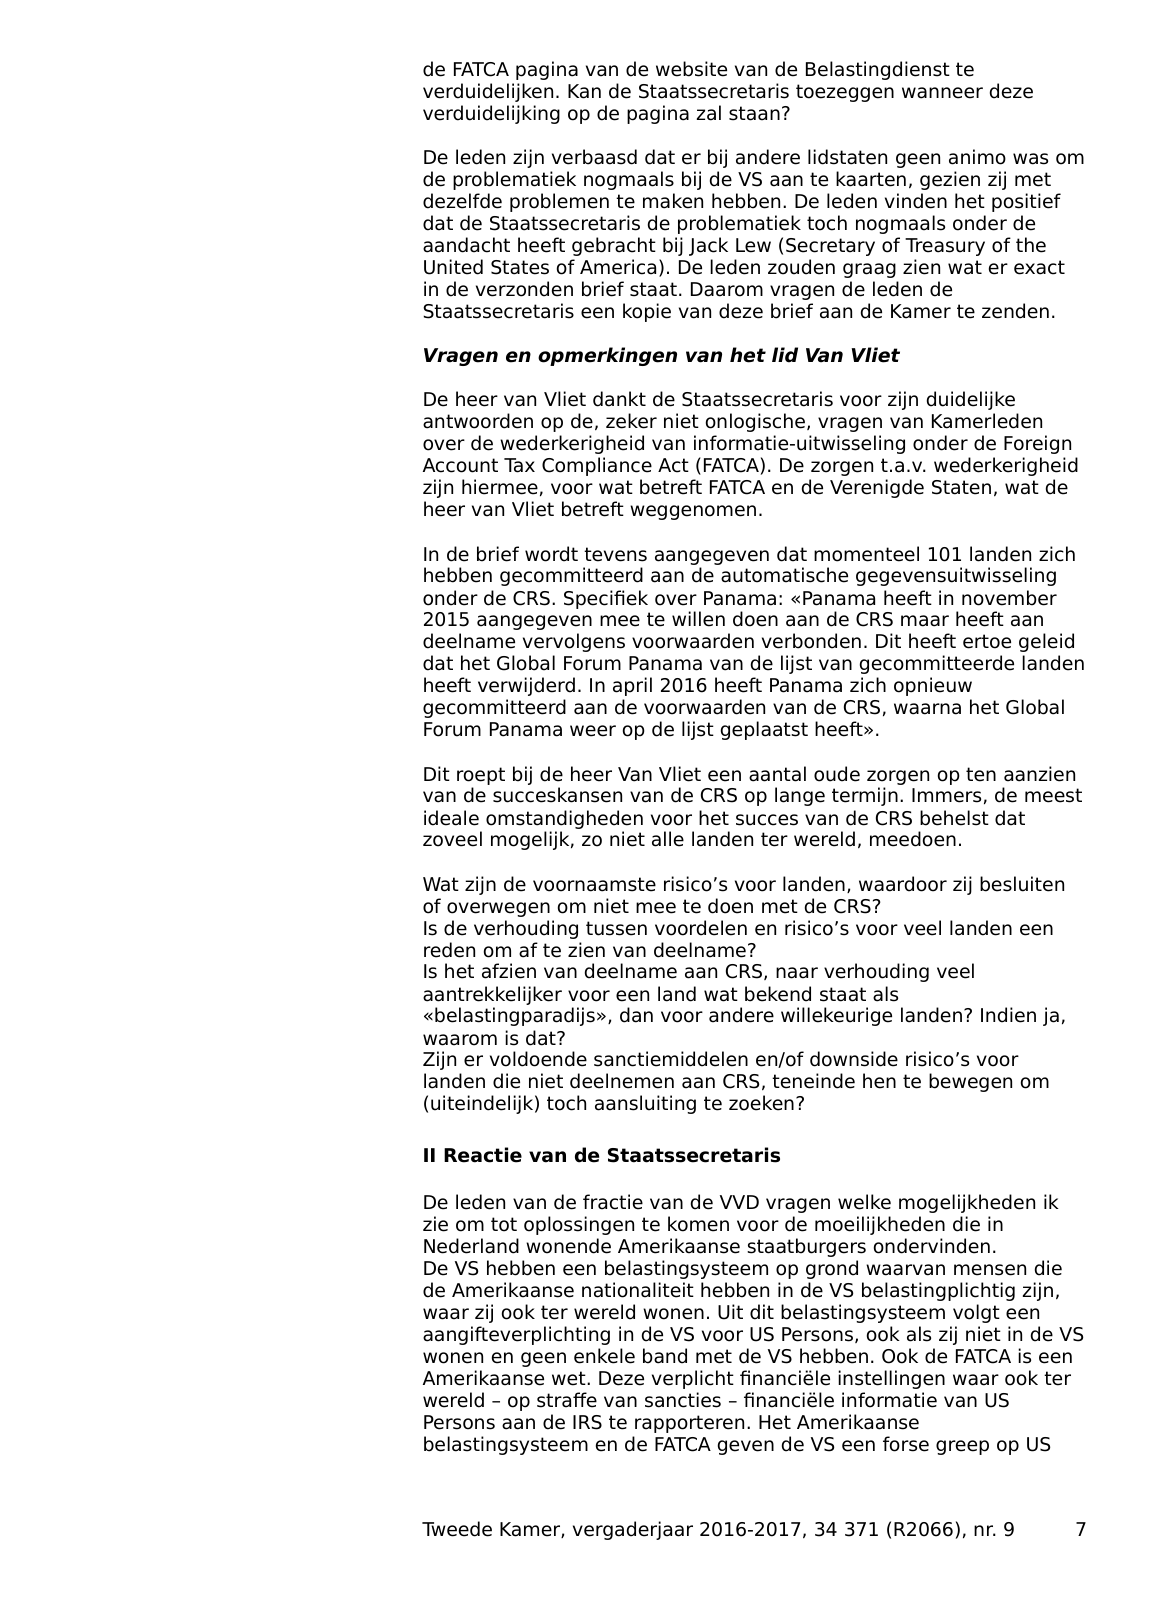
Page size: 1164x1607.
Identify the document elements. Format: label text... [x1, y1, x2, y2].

text De heer van Vliet dankt de Staatssecretaris voor zijn duidelijke antwoorden op de, zeker niet onlogische, vragen van Kamerleden over de wederkerigheid van informatie-uitwisseling onder de Foreign Account Tax Compliance Act (FATCA). De zorgen t.a.v. wederkerigheid zijn hiermee, voor wat betreft FATCA en de Verenigde Staten, wat de heer van Vliet betreft weggenomen. [422, 389, 1087, 521]
text de FATCA pagina van de website van de Belastingdienst te verduidelijken. Kan de Staatssecretaris toezeggen wanneer deze verduidelijking op de pagina zal staan? [422, 59, 1087, 125]
subtitle Vragen en opmerkingen van het lid Van Vliet [422, 345, 1087, 367]
text Wat zijn de voornaamste risico’s voor landen, waardoor zij besluiten of overwegen om niet mee te doen met de CRS? [422, 873, 1087, 917]
text Is het afzien van deelname aan CRS, naar verhouding veel aantrekkelijker voor een land wat bekend staat als «belastingparadijs», dan voor andere willekeurige landen? Indien ja, waarom is dat? [422, 961, 1087, 1049]
text In de brief wordt tevens aangegeven dat momenteel 101 landen zich hebben gecommitteerd aan de automatische gegevensuitwisseling onder de CRS. Specifiek over Panama: «Panama heeft in november 2015 aangegeven mee te willen doen aan de CRS maar heeft aan deelname vervolgens voorwaarden verbonden. Dit heeft ertoe geleid dat het Global Forum Panama van de lijst van gecommitteerde landen heeft verwijderd. In april 2016 heeft Panama zich opnieuw gecommitteerd aan de voorwaarden van de CRS, waarna het Global Forum Panama weer op de lijst geplaatst heeft». [422, 543, 1087, 741]
text Is de verhouding tussen voordelen en risico’s voor veel landen een reden om af te zien van deelname? [422, 917, 1087, 961]
text De leden zijn verbaasd dat er bij andere lidstaten geen animo was om de problematiek nogmaals bij de VS aan te kaarten, gezien zij met dezelfde problemen te maken hebben. De leden vinden het positief dat de Staatssecretaris de problematiek toch nogmaals onder de aandacht heeft gebracht bij Jack Lew (Secretary of Treasury of the United States of America). De leden zouden graag zien wat er exact in de verzonden brief staat. Daarom vragen de leden de Staatssecretaris een kopie van deze brief aan de Kamer te zenden. [422, 147, 1087, 323]
text De leden van de fractie van de VVD vragen welke mogelijkheden ik zie om tot oplossingen te komen voor de moeilijkheden die in Nederland wonende Amerikaanse staatburgers ondervinden. [422, 1192, 1087, 1258]
subtitle II Reactie van de Staatssecretaris [422, 1145, 1087, 1167]
text Zijn er voldoende sanctiemiddelen en/of downside risico’s voor landen die niet deelnemen aan CRS, teneinde hen te bewegen om (uiteindelijk) toch aansluiting te zoeken? [422, 1049, 1087, 1115]
text Dit roept bij de heer Van Vliet een aantal oude zorgen op ten aanzien van de succeskansen van de CRS op lange termijn. Immers, de meest ideale omstandigheden voor het succes van de CRS behelst dat zoveel mogelijk, zo niet alle landen ter wereld, meedoen. [422, 763, 1087, 851]
text De VS hebben een belastingsysteem op grond waarvan mensen die de Amerikaanse nationaliteit hebben in de VS belastingplichtig zijn, waar zij ook ter wereld wonen. Uit dit belastingsysteem volgt een aangifteverplichting in de VS voor US Persons, ook als zij niet in de VS wonen en geen enkele band met de VS hebben. Ook de FATCA is een Amerikaanse wet. Deze verplicht financiële instellingen waar ook ter wereld – op straffe van sancties – financiële informatie van US Persons aan de IRS te rapporteren. Het Amerikaanse belastingsysteem en de FATCA geven de VS een forse greep op US [422, 1258, 1087, 1456]
